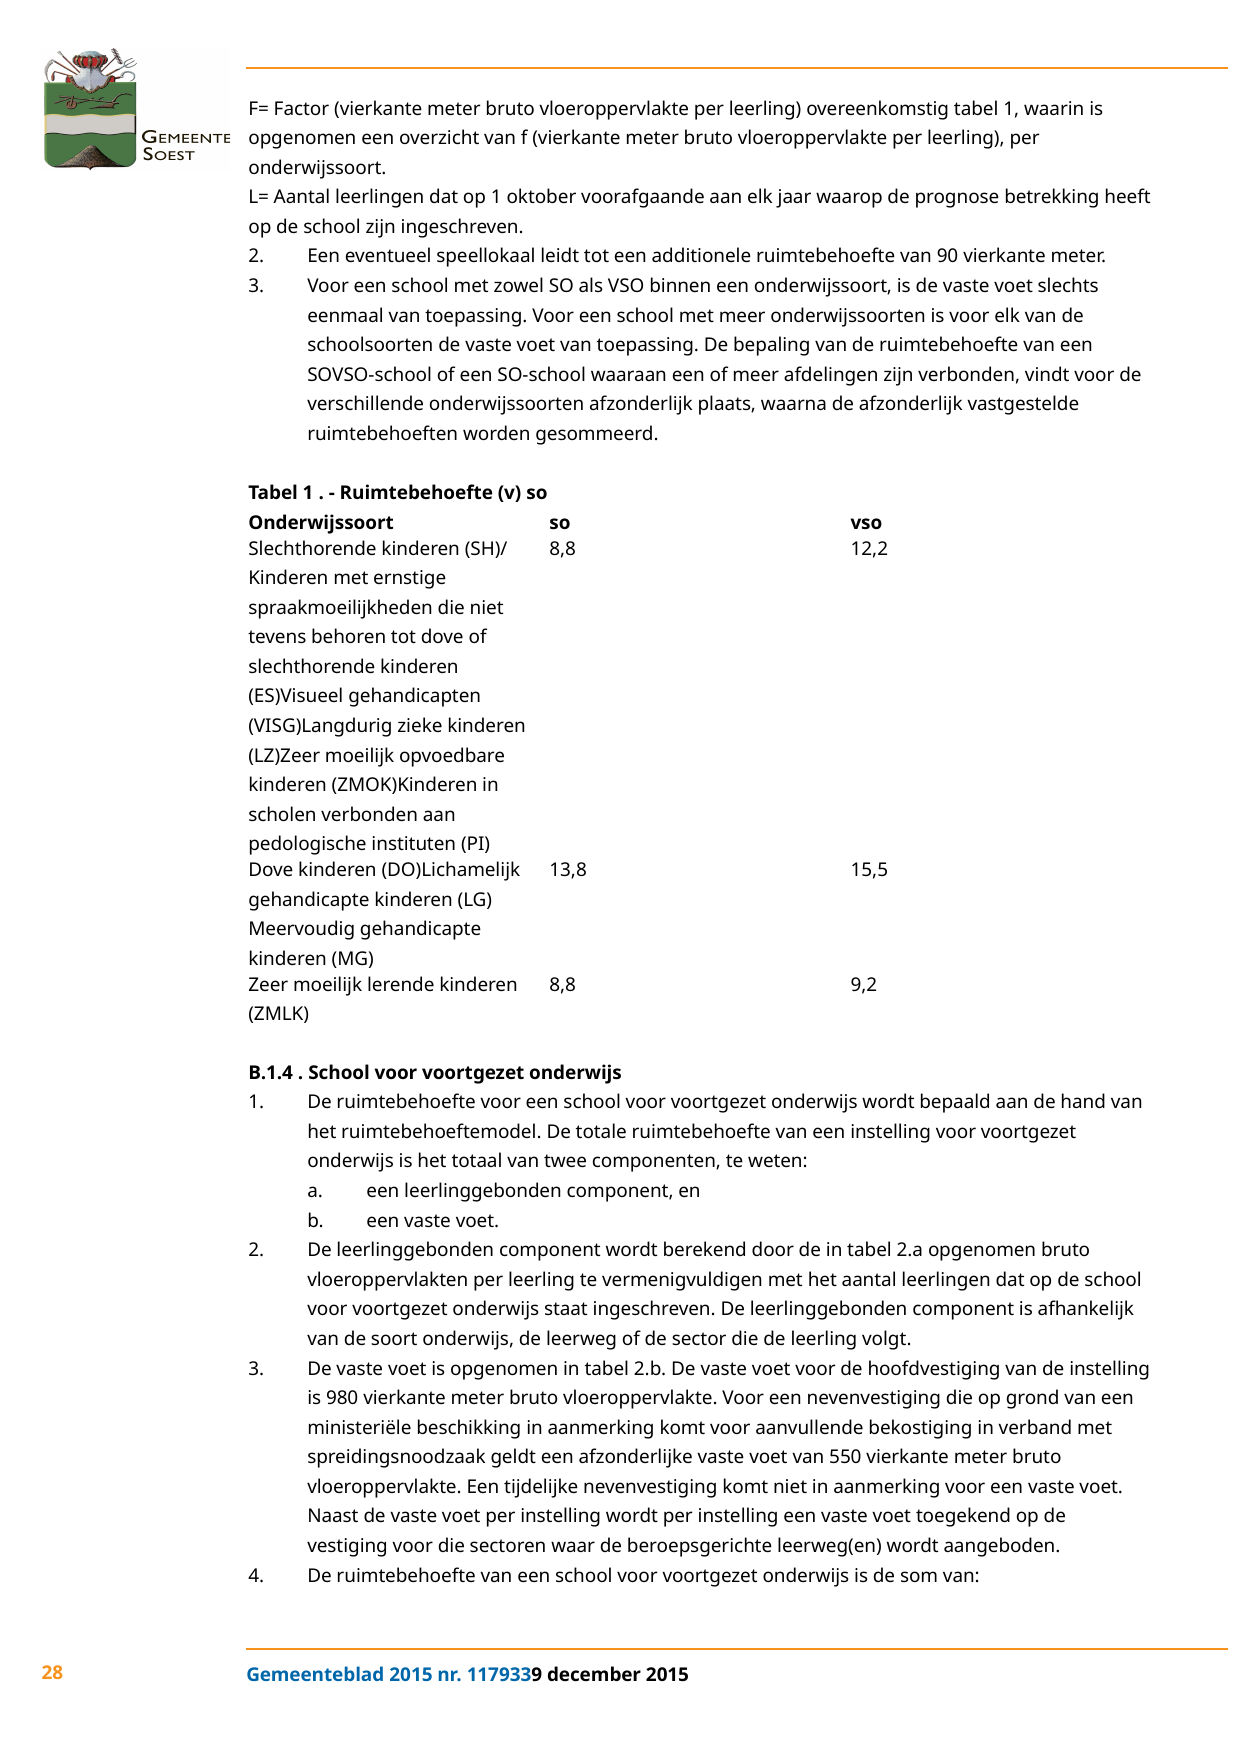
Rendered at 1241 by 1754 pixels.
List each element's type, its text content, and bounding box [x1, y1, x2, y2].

table_cell Zeer moeilijk lerende kinderen (ZMLK) [248, 971, 549, 1026]
list Een eventueel speellokaal leidt tot een additionele ruimtebehoefte van 90 vierkante meter. [248, 243, 1152, 268]
list Voor een school met zowel SO als VSO binnen een onderwijssoort, is de vaste voet slechts eenmaal van toepassing. Voor een school met meer onderwijssoorten is voor elk van de schoolsoorten de vaste voet van toepassing. De bepaling van de ruimtebehoefte van een SOVSO-school of een SO-school waaraan een of meer afdelingen zijn verbonden, vindt voor de verschillende onderwijssoorten afzonderlijk plaats, waarna de afzonderlijk vastgestelde ruimtebehoeften worden gesommeerd. [248, 272, 1152, 446]
text B.1.4 . School voor voortgezet onderwijs [248, 1059, 1152, 1085]
list De leerlinggebonden component wordt berekend door de in tabel 2.a opgenomen bruto vloeroppervlakten per leerling te vermenigvuldigen met het aantal leerlingen dat op de school voor voortgezet onderwijs staat ingeschreven. De leerlinggebonden component is afhankelijk van de soort onderwijs, de leerweg of de sector die de leerling volgt. [248, 1236, 1152, 1351]
table_cell 15,5 [850, 856, 1152, 971]
list een leerlinggebonden component, en [307, 1177, 1152, 1203]
table_cell Dove kinderen (DO)Lichamelijk gehandicapte kinderen (LG) Meervoudig gehandicapte kinderen (MG) [248, 856, 549, 971]
table_header Onderwijssoort [248, 509, 549, 535]
table_cell Slechthorende kinderen (SH)/ Kinderen met ernstige spraakmoeilijkheden die niet tevens behoren tot dove of slechthorende kinderen (ES)Visueel gehandicapten (VISG)Langdurig zieke kinderen (LZ)Zeer moeilijk opvoedbare kinderen (ZMOK)Kinderen in scholen verbonden aan pedologische instituten (PI) [248, 535, 549, 856]
table_header so [549, 509, 850, 535]
list een vaste voet. [307, 1207, 1152, 1233]
list De ruimtebehoefte van een school voor voortgezet onderwijs is de som van: [248, 1562, 1152, 1588]
list De vaste voet is opgenomen in tabel 2.b. De vaste voet voor de hoofdvestiging van de instelling is 980 vierkante meter bruto vloeroppervlakte. Voor een nevenvestiging die op grond van een ministeriële beschikking in aanmerking komt voor aanvullende bekostiging in verband met spreidingsnoodzaak geldt een afzonderlijke vaste voet van 550 vierkante meter bruto vloeroppervlakte. Een tijdelijke nevenvestiging komt niet in aanmerking voor een vaste voet. Naast de vaste voet per instelling wordt per instelling een vaste voet toegekend op de vestiging voor die sectoren waar de beroepsgerichte leerweg(en) wordt aangeboden. [248, 1355, 1152, 1558]
text Tabel 1 . - Ruimtebehoefte (v) so [248, 479, 1152, 505]
table_cell 8,8 [549, 535, 850, 856]
table_cell 13,8 [549, 856, 850, 971]
table_cell 8,8 [549, 971, 850, 1026]
text F= Factor (vierkante meter bruto vloeroppervlakte per leerling) overeenkomstig tabel 1, waarin is opgenomen een overzicht van f (vierkante meter bruto vloeroppervlakte per leerling), per onderwijssoort. [248, 95, 1152, 180]
text L= Aantal leerlingen dat op 1 oktober voorafgaande aan elk jaar waarop de prognose betrekking heeft op de school zijn ingeschreven. [248, 183, 1152, 239]
table_header vso [850, 509, 1152, 535]
table_cell 9,2 [850, 971, 1152, 1026]
picture [41, 47, 231, 172]
list De ruimtebehoefte voor een school voor voortgezet onderwijs wordt bepaald aan de hand van het ruimtebehoeftemodel. De totale ruimtebehoefte van een instelling voor voortgezet onderwijs is het totaal van twee componenten, te weten: [248, 1088, 1152, 1173]
table_cell 12,2 [850, 535, 1152, 856]
